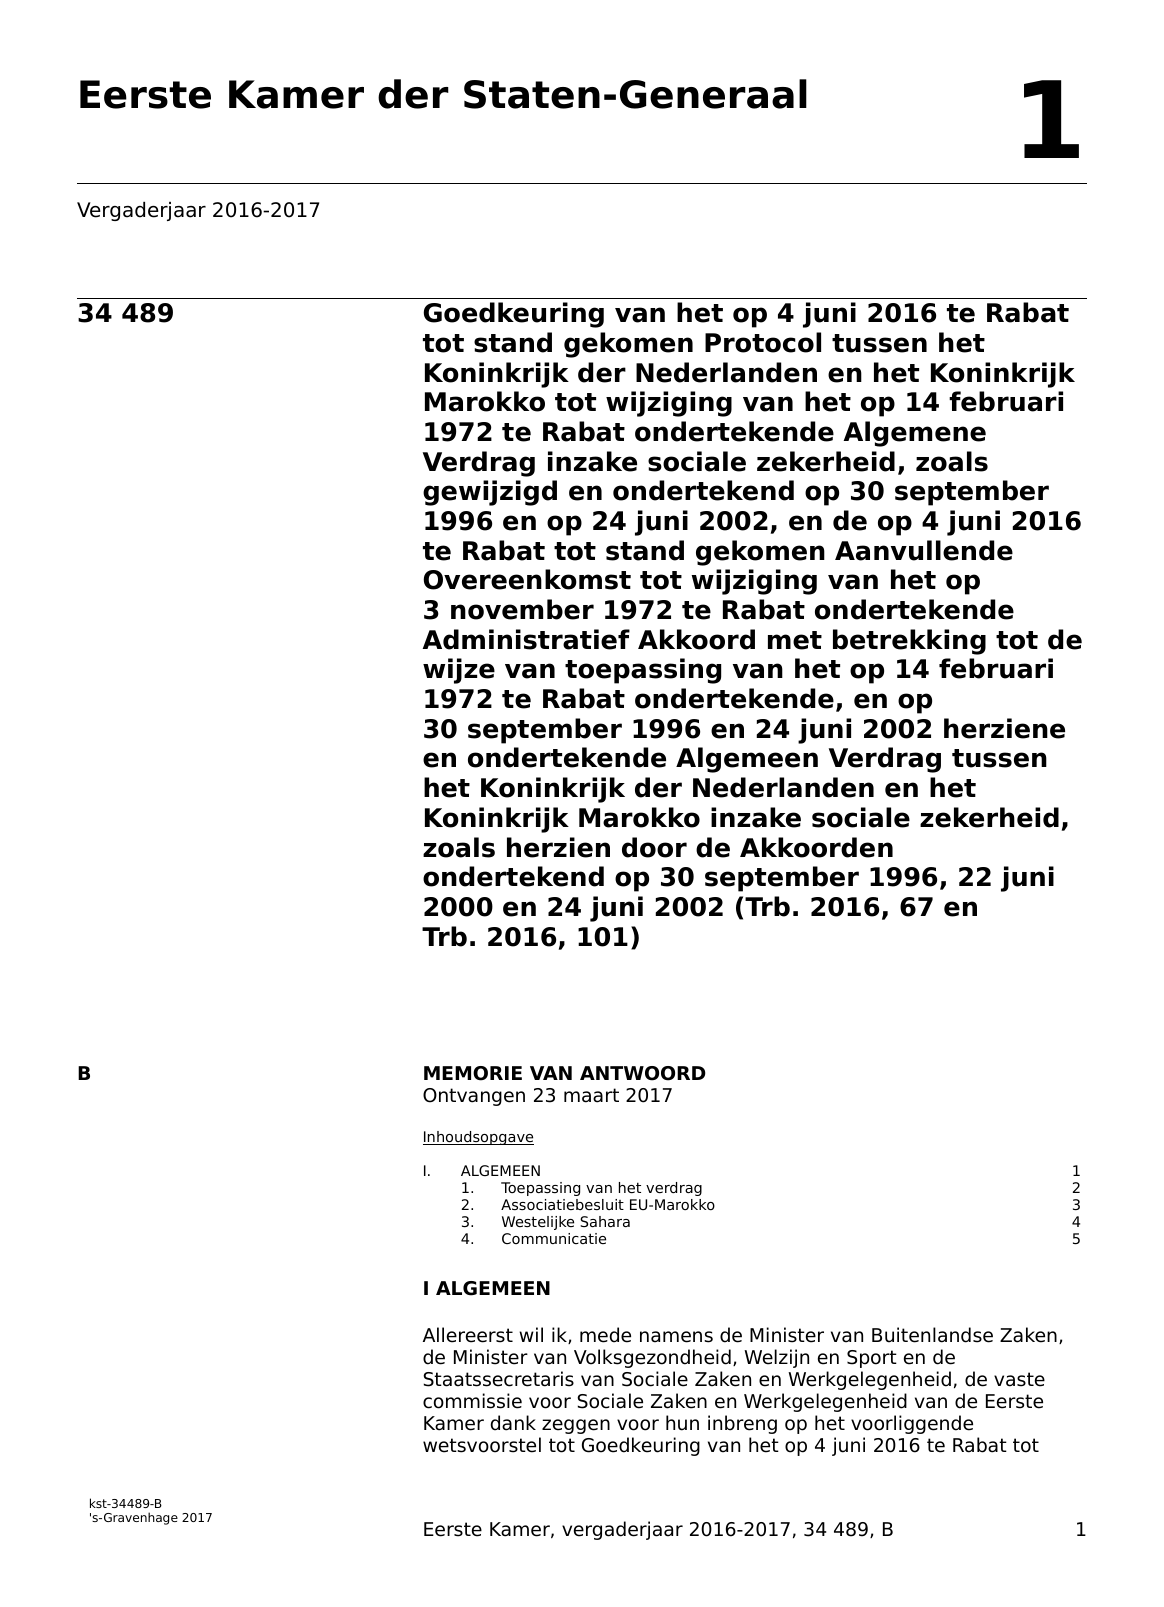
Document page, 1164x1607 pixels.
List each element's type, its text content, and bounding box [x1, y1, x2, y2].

table_cell ALGEMEEN [455, 1163, 1046, 1180]
table_cell Westelijke Sahara [495, 1214, 1046, 1231]
table_cell 1. [455, 1180, 495, 1197]
text Allereerst wil ik, mede namens de Minister van Buitenlandse Zaken, de Minister van Volksgezondheid, Welzijn en Sport en de Staatssecretaris van Sociale Zaken en Werkgelegenheid, de vaste commissie voor Sociale Zaken en Werkgelegenheid van de Eerste Kamer dank zeggen voor hun inbreng op het voorliggende wetsvoorstel tot Goedkeuring van het op 4 juni 2016 te Rabat tot [422, 1325, 1087, 1457]
subtitle 34 489 Goedkeuring van het op 4 juni 2016 te Rabat tot stand gekomen Protocol tussen het Koninkrijk der Nederlanden en het Koninkrijk Marokko tot wijziging van het op 14 februari 1972 te Rabat ondertekende Algemene Verdrag inzake sociale zekerheid, zoals gewijzigd en ondertekend op 30 september 1996 en op 24 juni 2002, en de op 4 juni 2016 te Rabat tot stand gekomen Aanvullende Overeenkomst tot wijziging van het op 3 november 1972 te Rabat ondertekende Administratief Akkoord met betrekking tot de wijze van toepassing van het op 14 februari 1972 te Rabat ondertekende, en op 30 september 1996 en 24 juni 2002 herziene en ondertekende Algemeen Verdrag tussen het Koninkrijk der Nederlanden en het Koninkrijk Marokko inzake sociale zekerheid, zoals herzien door de Akkoorden ondertekend op 30 september 1996, 22 juni 2000 en 24 juni 2002 (Trb. 2016, 67 en Trb. 2016, 101) [77, 299, 1087, 952]
table_cell [422, 1231, 454, 1248]
table_header Eerste Kamer der Staten-Generaal [77, 59, 886, 183]
table_header Inhoudsopgave [422, 1129, 1087, 1146]
table_cell [495, 1146, 1046, 1163]
subtitle I ALGEMEEN [422, 1278, 1087, 1300]
table_cell 5 [1046, 1231, 1087, 1248]
table_cell 1 [1046, 1163, 1087, 1180]
subtitle B MEMORIE VAN ANTWOORD [77, 1063, 1087, 1085]
table_cell 2. [455, 1197, 495, 1214]
text kst-34489-B [88, 1497, 323, 1511]
table_header 1 [886, 59, 1087, 183]
table_cell [422, 1214, 454, 1231]
table_cell Toepassing van het verdrag [495, 1180, 1046, 1197]
table_cell [422, 1180, 454, 1197]
table_cell 4. [455, 1231, 495, 1248]
table_cell [1046, 1146, 1087, 1163]
table_cell I. [422, 1163, 454, 1180]
table_cell 3. [455, 1214, 495, 1231]
table_cell [422, 1197, 454, 1214]
text Ontvangen 23 maart 2017 [422, 1085, 1087, 1107]
table_cell Vergaderjaar 2016-2017 [77, 184, 1087, 298]
table_cell 4 [1046, 1214, 1087, 1231]
table_cell Communicatie [495, 1231, 1046, 1248]
table_cell 2 [1046, 1180, 1087, 1197]
table_cell Associatiebesluit EU-Marokko [495, 1197, 1046, 1214]
table_cell [422, 1146, 454, 1163]
text 's-Gravenhage 2017 [88, 1511, 323, 1525]
table_cell [455, 1146, 495, 1163]
table_cell 3 [1046, 1197, 1087, 1214]
